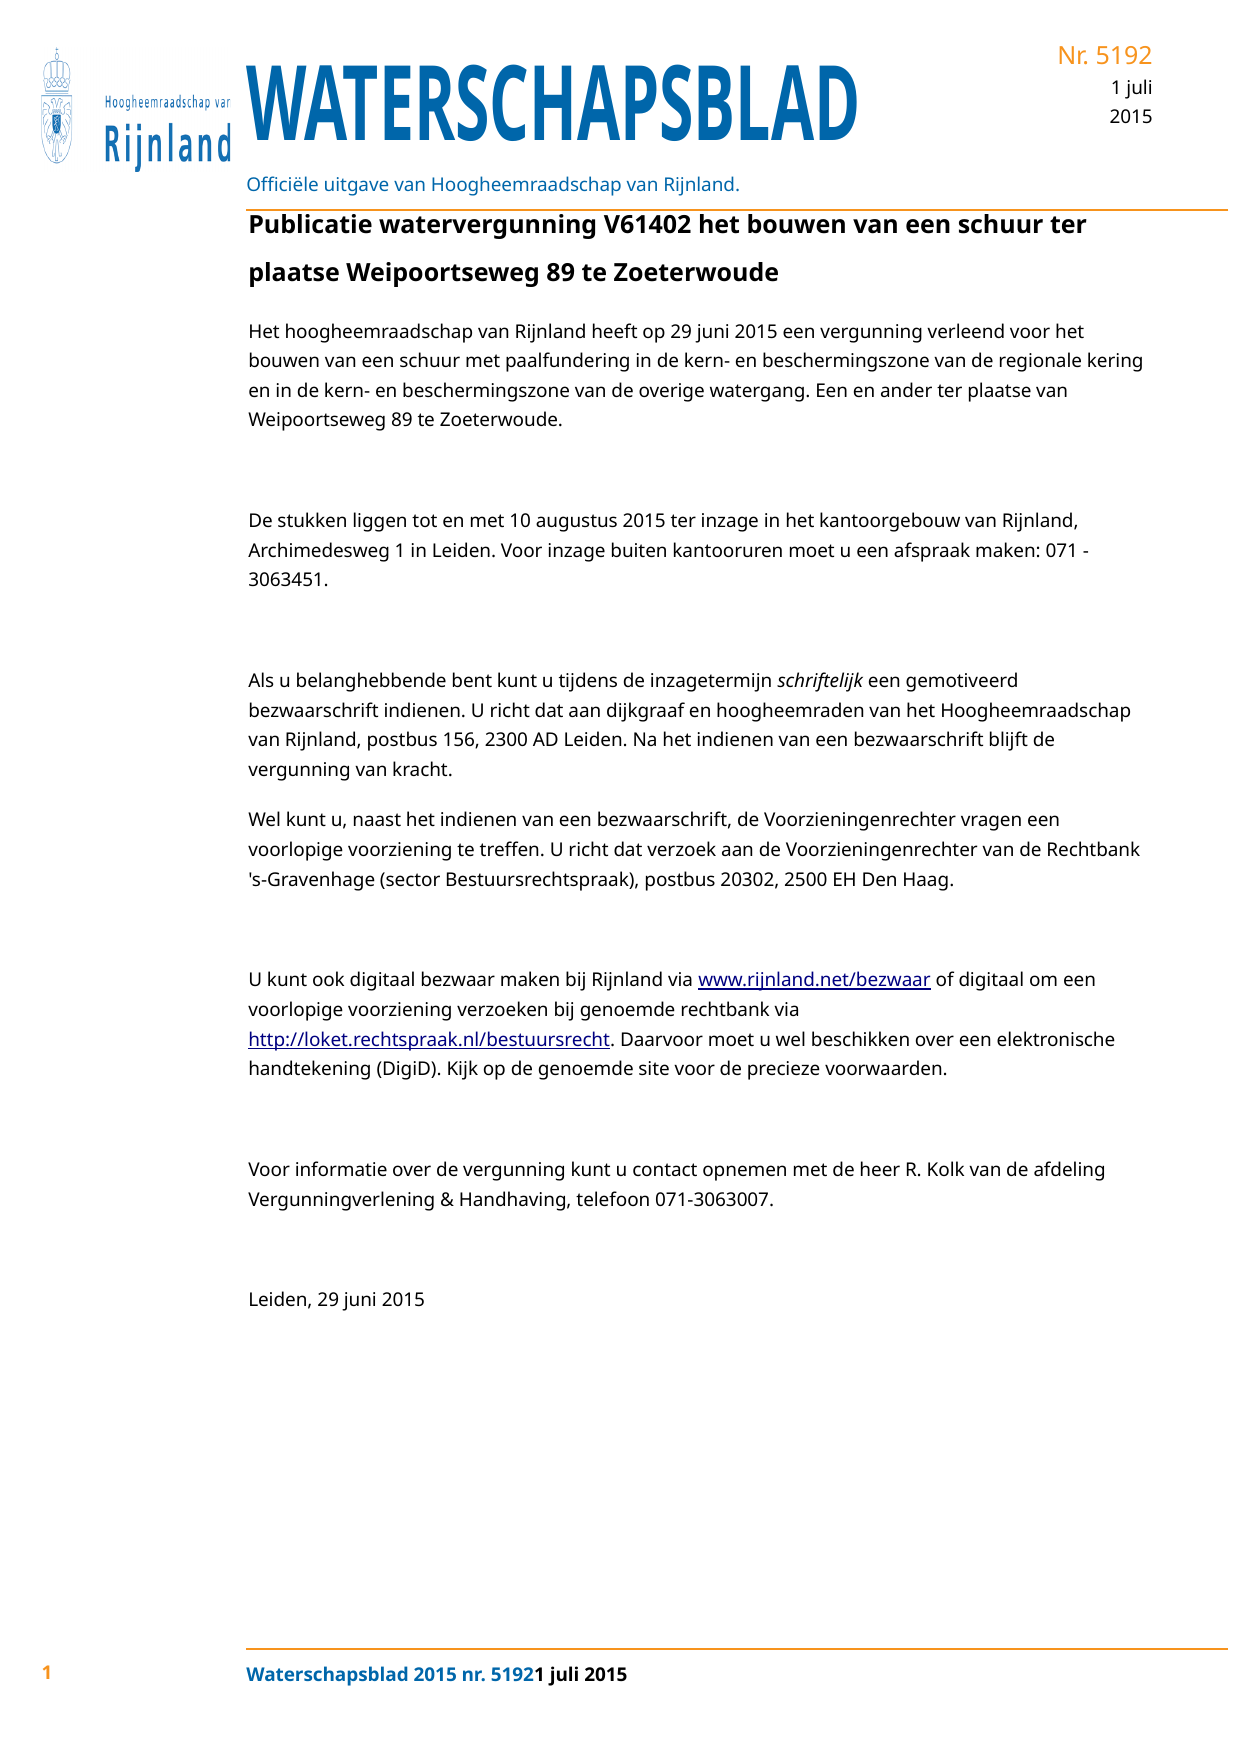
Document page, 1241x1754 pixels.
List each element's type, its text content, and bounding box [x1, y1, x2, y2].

text Voor informatie over de vergunning kunt u contact opnemen met de heer R. Kolk van de afdeling Vergunningverlening & Handhaving, telefoon 071-3063007. [248, 1156, 1152, 1212]
text De stukken liggen tot en met 10 augustus 2015 ter inzage in het kantoorgebouw van Rijnland, Archimedesweg 1 in Leiden. Voor inzage buiten kantooruren moet u een afspraak maken: 071 - 3063451. [248, 507, 1152, 592]
text Publicatie watervergunning V61402 het bouwen van een schuur ter plaatse Weipoortseweg 89 te Zoeterwoude [248, 211, 1152, 288]
text Het hoogheemraadschap van Rijnland heeft op 29 juni 2015 een vergunning verleend voor het bouwen van een schuur met paalfundering in de kern- en beschermingszone van de regionale kering en in de kern- en beschermingszone van de overige watergang. Een en ander ter plaatse van Weipoortseweg 89 te Zoeterwoude. [248, 318, 1152, 432]
text U kunt ook digitaal bezwaar maken bij Rijnland via www.rijnland.net/bezwaar of digitaal om een voorlopige voorziening verzoeken bij genoemde rechtbank via http://loket.rechtspraak.nl/bestuursrecht. Daarvoor moet u wel beschikken over een elektronische handtekening (DigiD). Kijk op de genoemde site voor de precieze voorwaarden. [248, 967, 1152, 1081]
picture [41, 47, 231, 172]
text Leiden, 29 juni 2015 [248, 1287, 1152, 1312]
text Als u belanghebbende bent kunt u tijdens de inzagetermijn schriftelijk een gemotiveerd bezwaarschrift indienen. U richt dat aan dijkgraaf en hoogheemraden van het Hoogheemraadschap van Rijnland, postbus 156, 2300 AD Leiden. Na het indienen van een bezwaarschrift blijft de vergunning van kracht. [248, 667, 1152, 782]
text Wel kunt u, naast het indienen van een bezwaarschrift, de Voorzieningenrechter vragen een voorlopige voorziening te treffen. U richt dat verzoek aan de Voorzieningenrechter van de Rechtbank 's-Gravenhage (sector Bestuursrechtspraak), postbus 20302, 2500 EH Den Haag. [248, 807, 1152, 892]
